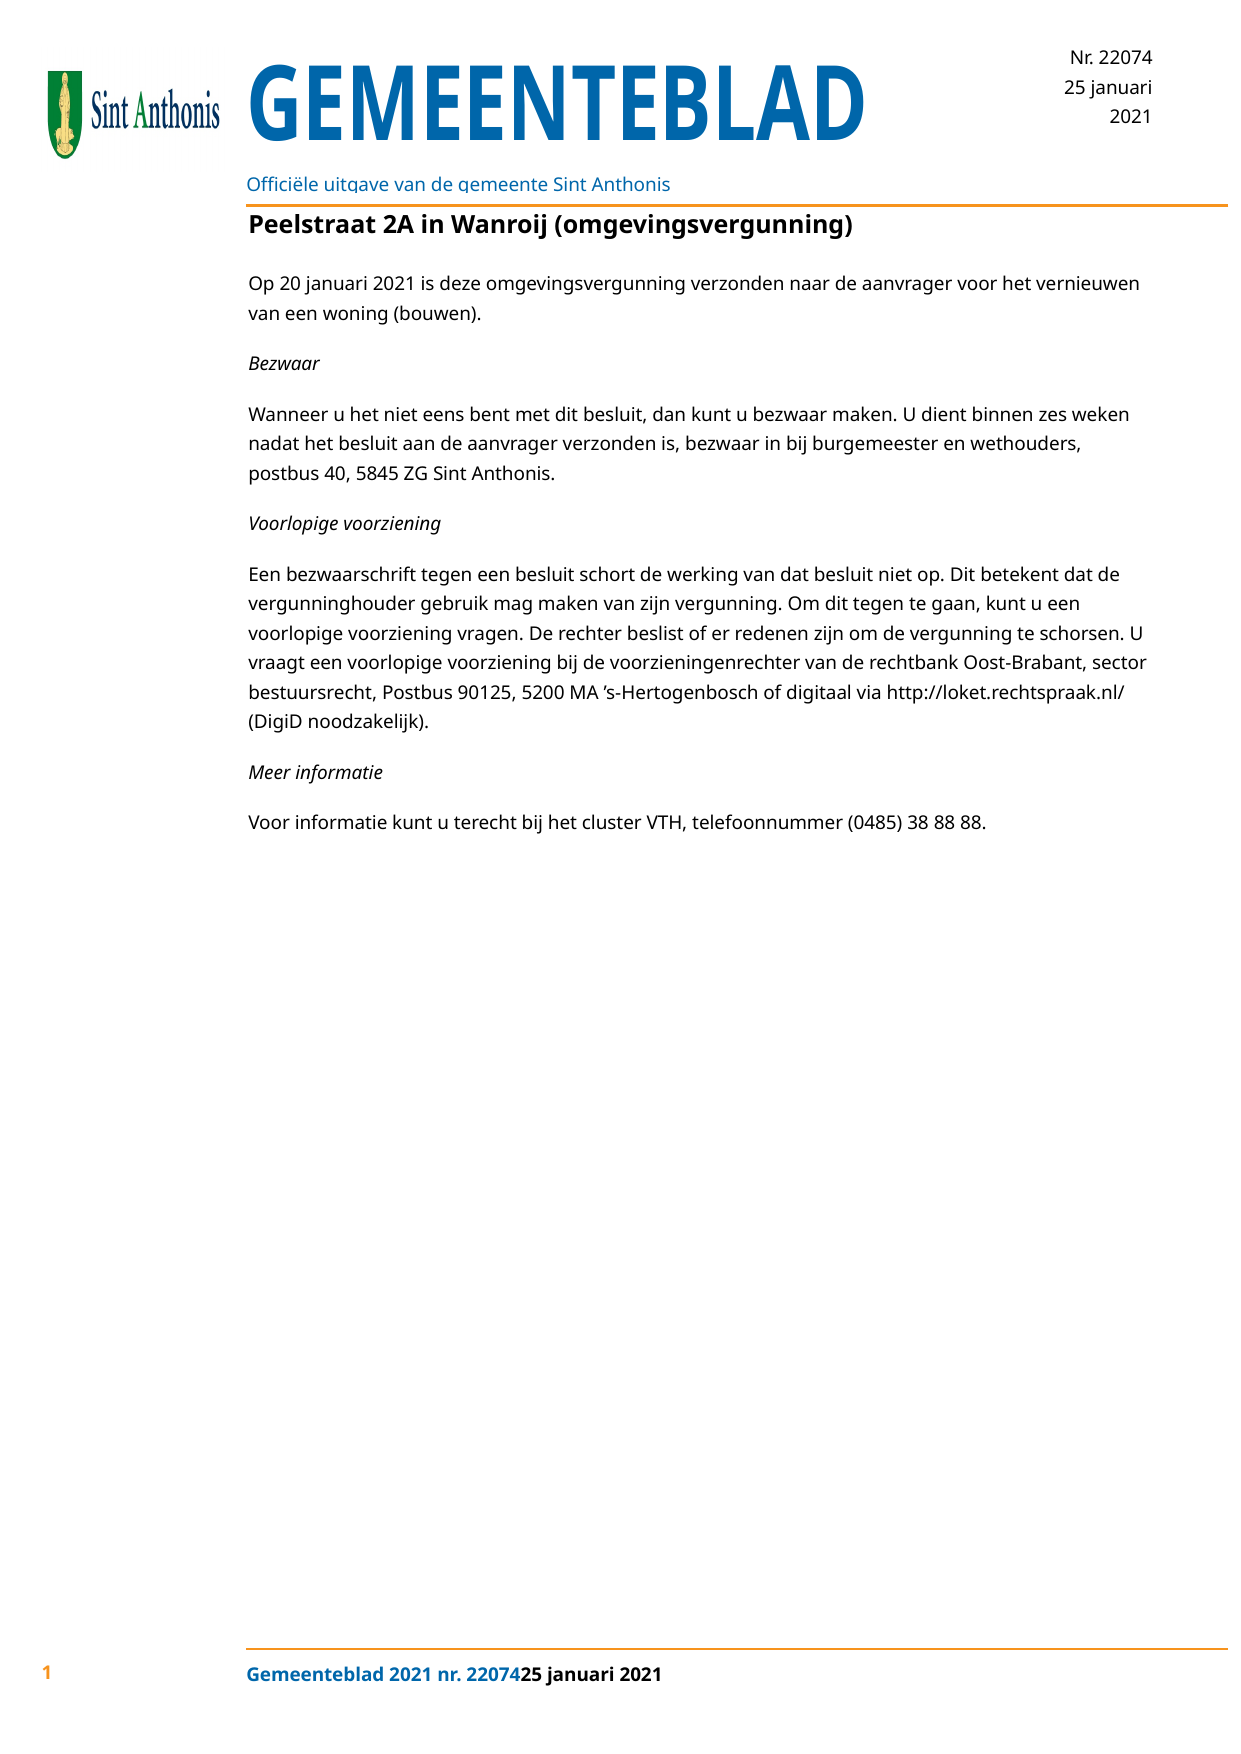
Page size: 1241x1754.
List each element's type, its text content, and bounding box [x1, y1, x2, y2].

text Peelstraat 2A in Wanroij (omgevingsvergunning) [248, 207, 1152, 241]
text Op 20 januari 2021 is deze omgevingsvergunning verzonden naar de aanvrager voor het vernieuwen van een woning (bouwen). [248, 270, 1152, 326]
text Bezwaar [248, 350, 1152, 376]
text Een bezwaarschrift tegen een besluit schort de werking van dat besluit niet op. Dit betekent dat de vergunninghouder gebruik mag maken van zijn vergunning. Om dit tegen te gaan, kunt u een voorlopige voorziening vragen. De rechter beslist of er redenen zijn om de vergunning te schorsen. U vraagt een voorlopige voorziening bij de voorzieningenrechter van de rechtbank Oost-Brabant, sector bestuursrecht, Postbus 90125, 5200 MA ’s-Hertogenbosch of digitaal via http://loket.rechtspraak.nl/ (DigiD noodzakelijk). [248, 561, 1152, 734]
text Wanneer u het niet eens bent met dit besluit, dan kunt u bezwaar maken. U dient binnen zes weken nadat het besluit aan de aanvrager verzonden is, bezwaar in bij burgemeester en wethouders, postbus 40, 5845 ZG Sint Anthonis. [248, 401, 1152, 486]
text Meer informatie [248, 759, 1152, 785]
text Voor informatie kunt u terecht bij het cluster VTH, telefoonnummer (0485) 38 88 88. [248, 809, 1152, 835]
picture [41, 47, 231, 172]
text Voorlopige voorziening [248, 510, 1152, 536]
